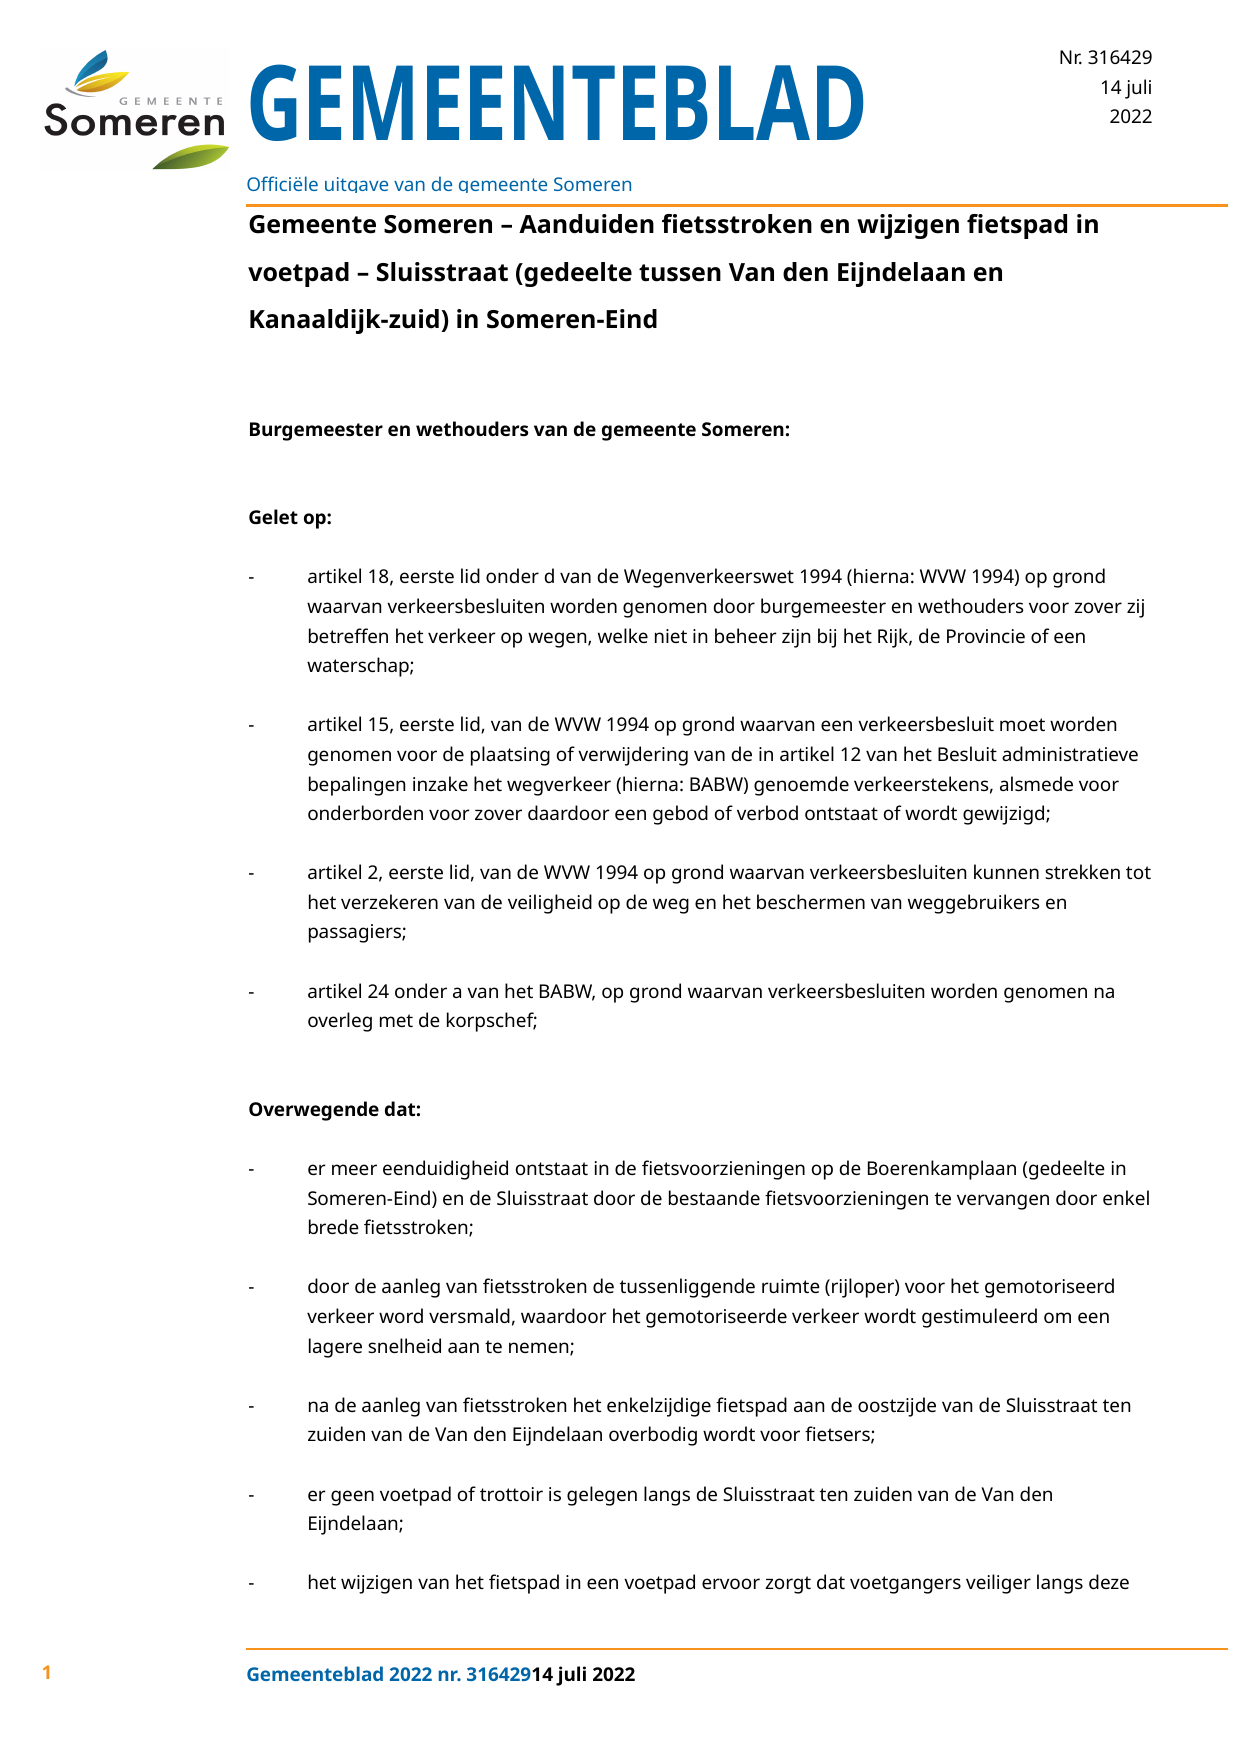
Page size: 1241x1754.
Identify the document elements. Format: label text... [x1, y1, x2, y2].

list er geen voetpad of trottoir is gelegen langs de Sluisstraat ten zuiden van de Van den Eijndelaan; [248, 1481, 1152, 1536]
list door de aanleg van fietsstroken de tussenliggende ruimte (rijloper) voor het gemotoriseerd verkeer word versmald, waardoor het gemotoriseerde verkeer wordt gestimuleerd om een lagere snelheid aan te nemen; [248, 1274, 1152, 1359]
list Someren-Eind) en de Sluisstraat door de bestaande fietsvoorzieningen te vervangen door enkel brede fietsstroken; [248, 1185, 1152, 1240]
list onderborden voor zover daardoor een gebod of verbod ontstaat of wordt gewijzigd; [248, 800, 1152, 826]
text Gelet op: [248, 504, 1152, 530]
list artikel 24 onder a van het BABW, op grond waarvan verkeersbesluiten worden genomen na overleg met de korpschef; [248, 978, 1152, 1033]
list artikel 18, eerste lid onder d van de Wegenverkeerswet 1994 (hierna: WVW 1994) op grond waarvan verkeersbesluiten worden genomen door burgemeester en wethouders voor zover zij betreffen het verkeer op wegen, welke niet in beheer zijn bij het Rijk, de Provincie of een waterschap; [248, 564, 1152, 678]
text Overwegende dat: [248, 1096, 1152, 1122]
list artikel 2, eerste lid, van de WVW 1994 op grond waarvan verkeersbesluiten kunnen strekken tot het verzekeren van de veiligheid op de weg en het beschermen van weggebruikers en passagiers; [248, 859, 1152, 944]
list genomen voor de plaatsing of verwijdering van de in artikel 12 van het Besluit administratieve [248, 741, 1152, 767]
text Gemeente Someren – Aanduiden fietsstroken en wijzigen fietspad in voetpad – Sluisstraat (gedeelte tussen Van den Eijndelaan en Kanaaldijk-zuid) in Someren-Eind [248, 207, 1152, 336]
list bepalingen inzake het wegverkeer (hierna: BABW) genoemde verkeerstekens, alsmede voor [248, 771, 1152, 797]
picture [41, 47, 231, 172]
text Burgemeester en wethouders van de gemeente Someren: [248, 416, 1152, 442]
list het wijzigen van het fietspad in een voetpad ervoor zorgt dat voetgangers veiliger langs deze [248, 1569, 1152, 1595]
list artikel 15, eerste lid, van de WVW 1994 op grond waarvan een verkeersbesluit moet worden [248, 712, 1152, 737]
list er meer eenduidigheid ontstaat in de fietsvoorzieningen op de Boerenkamplaan (gedeelte in [248, 1155, 1152, 1181]
list na de aanleg van fietsstroken het enkelzijdige fietspad aan de oostzijde van de Sluisstraat ten zuiden van de Van den Eijndelaan overbodig wordt voor fietsers; [248, 1392, 1152, 1447]
